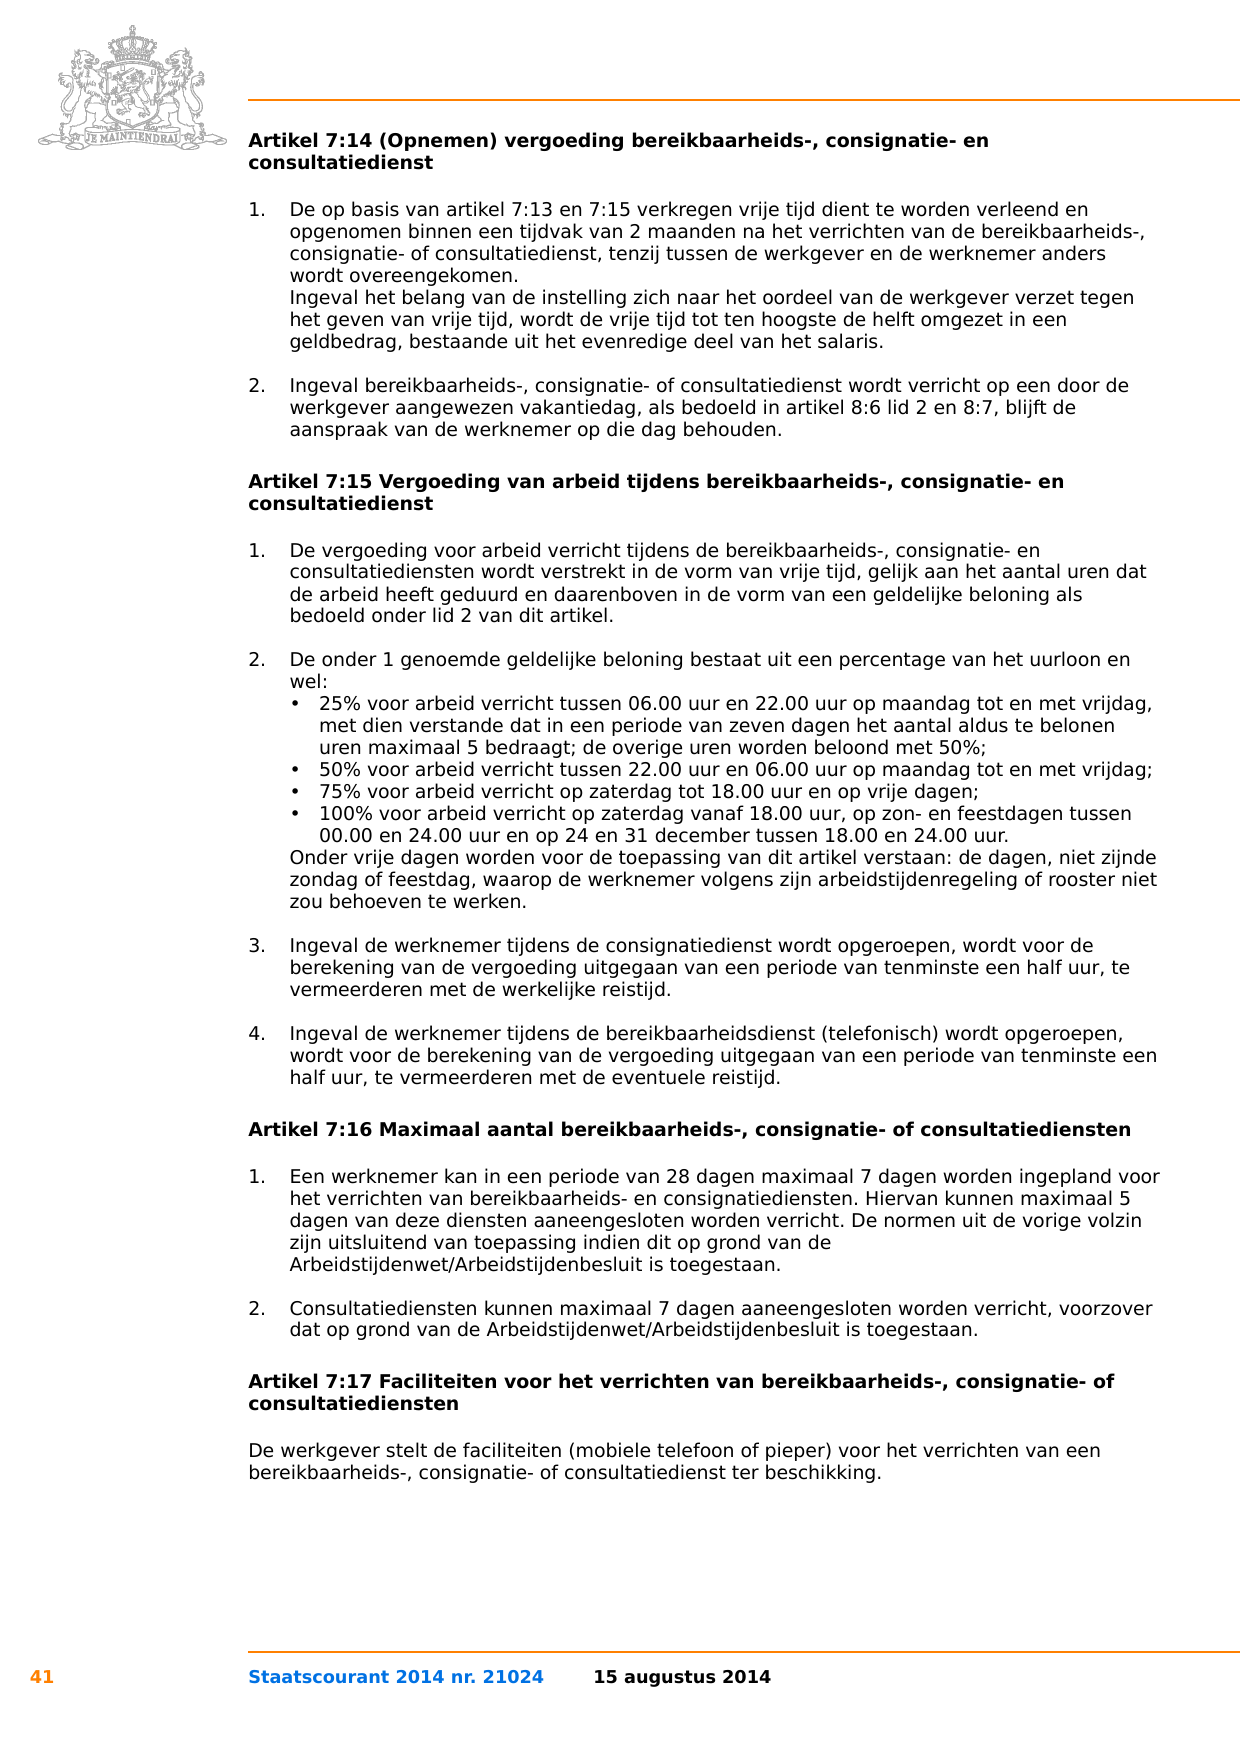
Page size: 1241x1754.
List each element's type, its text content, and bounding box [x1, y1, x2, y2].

text 2. Ingeval bereikbaarheids-, consignatie- of consultatiedienst wordt verricht op een door de werkgever aangewezen vakantiedag, als bedoeld in artikel 8:6 lid 2 en 8:7, blijft de aanspraak van de werknemer op die dag behouden. [248, 374, 1163, 441]
text • 25% voor arbeid verricht tussen 06.00 uur en 22.00 uur op maandag tot en met vrijdag, met dien verstande dat in een periode van zeven dagen het aantal aldus te belonen uren maximaal 5 bedraagt; de overige uren worden beloond met 50%; [289, 693, 1163, 759]
text Onder vrije dagen worden voor de toepassing van dit artikel verstaan: de dagen, niet zijnde zondag of feestdag, waarop de werknemer volgens zijn arbeidstijdenregeling of rooster niet zou behoeven te werken. [289, 847, 1163, 913]
picture [38, 25, 227, 150]
text 1. De op basis van artikel 7:13 en 7:15 verkregen vrije tijd dient te worden verleend en opgenomen binnen een tijdvak van 2 maanden na het verrichten van de bereikbaarheids-, consignatie- of consultatiedienst, tenzij tussen de werkgever en de werknemer anders wordt overeengekomen. [248, 199, 1163, 287]
text 4. Ingeval de werknemer tijdens de bereikbaarheidsdienst (telefonisch) wordt opgeroepen, wordt voor de berekening van de vergoeding uitgegaan van een periode van tenminste een half uur, te vermeerderen met de eventuele reistijd. [248, 1023, 1163, 1089]
subtitle Artikel 7:14 (Opnemen) vergoeding bereikbaarheids-, consignatie- en consultatiedienst [248, 130, 1163, 174]
text 3. Ingeval de werknemer tijdens de consignatiedienst wordt opgeroepen, wordt voor de berekening van de vergoeding uitgegaan van een periode van tenminste een half uur, te vermeerderen met de werkelijke reistijd. [248, 935, 1163, 1001]
text 1. De vergoeding voor arbeid verricht tijdens de bereikbaarheids-, consignatie- en consultatiediensten wordt verstrekt in de vorm van vrije tijd, gelijk aan het aantal uren dat de arbeid heeft geduurd en daarenboven in de vorm van een geldelijke beloning als bedoeld onder lid 2 van dit artikel. [248, 539, 1163, 627]
text Ingeval het belang van de instelling zich naar het oordeel van de werkgever verzet tegen het geven van vrije tijd, wordt de vrije tijd tot ten hoogste de helft omgezet in een geldbedrag, bestaande uit het evenredige deel van het salaris. [289, 287, 1163, 353]
text De werkgever stelt de faciliteiten (mobiele telefoon of pieper) voor het verrichten van een bereikbaarheids-, consignatie- of consultatiedienst ter beschikking. [248, 1440, 1163, 1484]
subtitle Artikel 7:16 Maximaal aantal bereikbaarheids-, consignatie- of consultatiediensten [248, 1119, 1163, 1141]
text • 75% voor arbeid verricht op zaterdag tot 18.00 uur en op vrije dagen; [289, 781, 1163, 803]
subtitle Artikel 7:17 Faciliteiten voor het verrichten van bereikbaarheids-, consignatie- of consultatiediensten [248, 1371, 1163, 1415]
text 1. Een werknemer kan in een periode van 28 dagen maximaal 7 dagen worden ingepland voor het verrichten van bereikbaarheids- en consignatiediensten. Hiervan kunnen maximaal 5 dagen van deze diensten aaneengesloten worden verricht. De normen uit de vorige volzin zijn uitsluitend van toepassing indien dit op grond van de Arbeidstijdenwet/Arbeidstijdenbesluit is toegestaan. [248, 1166, 1163, 1276]
text • 100% voor arbeid verricht op zaterdag vanaf 18.00 uur, op zon- en feestdagen tussen 00.00 en 24.00 uur en op 24 en 31 december tussen 18.00 en 24.00 uur. [289, 803, 1163, 847]
text 2. De onder 1 genoemde geldelijke beloning bestaat uit een percentage van het uurloon en wel: [248, 649, 1163, 693]
subtitle Artikel 7:15 Vergoeding van arbeid tijdens bereikbaarheids-, consignatie- en consultatiedienst [248, 471, 1163, 514]
text • 50% voor arbeid verricht tussen 22.00 uur en 06.00 uur op maandag tot en met vrijdag; [289, 759, 1163, 781]
text 2. Consultatiediensten kunnen maximaal 7 dagen aaneengesloten worden verricht, voorzover dat op grond van de Arbeidstijdenwet/Arbeidstijdenbesluit is toegestaan. [248, 1297, 1163, 1341]
